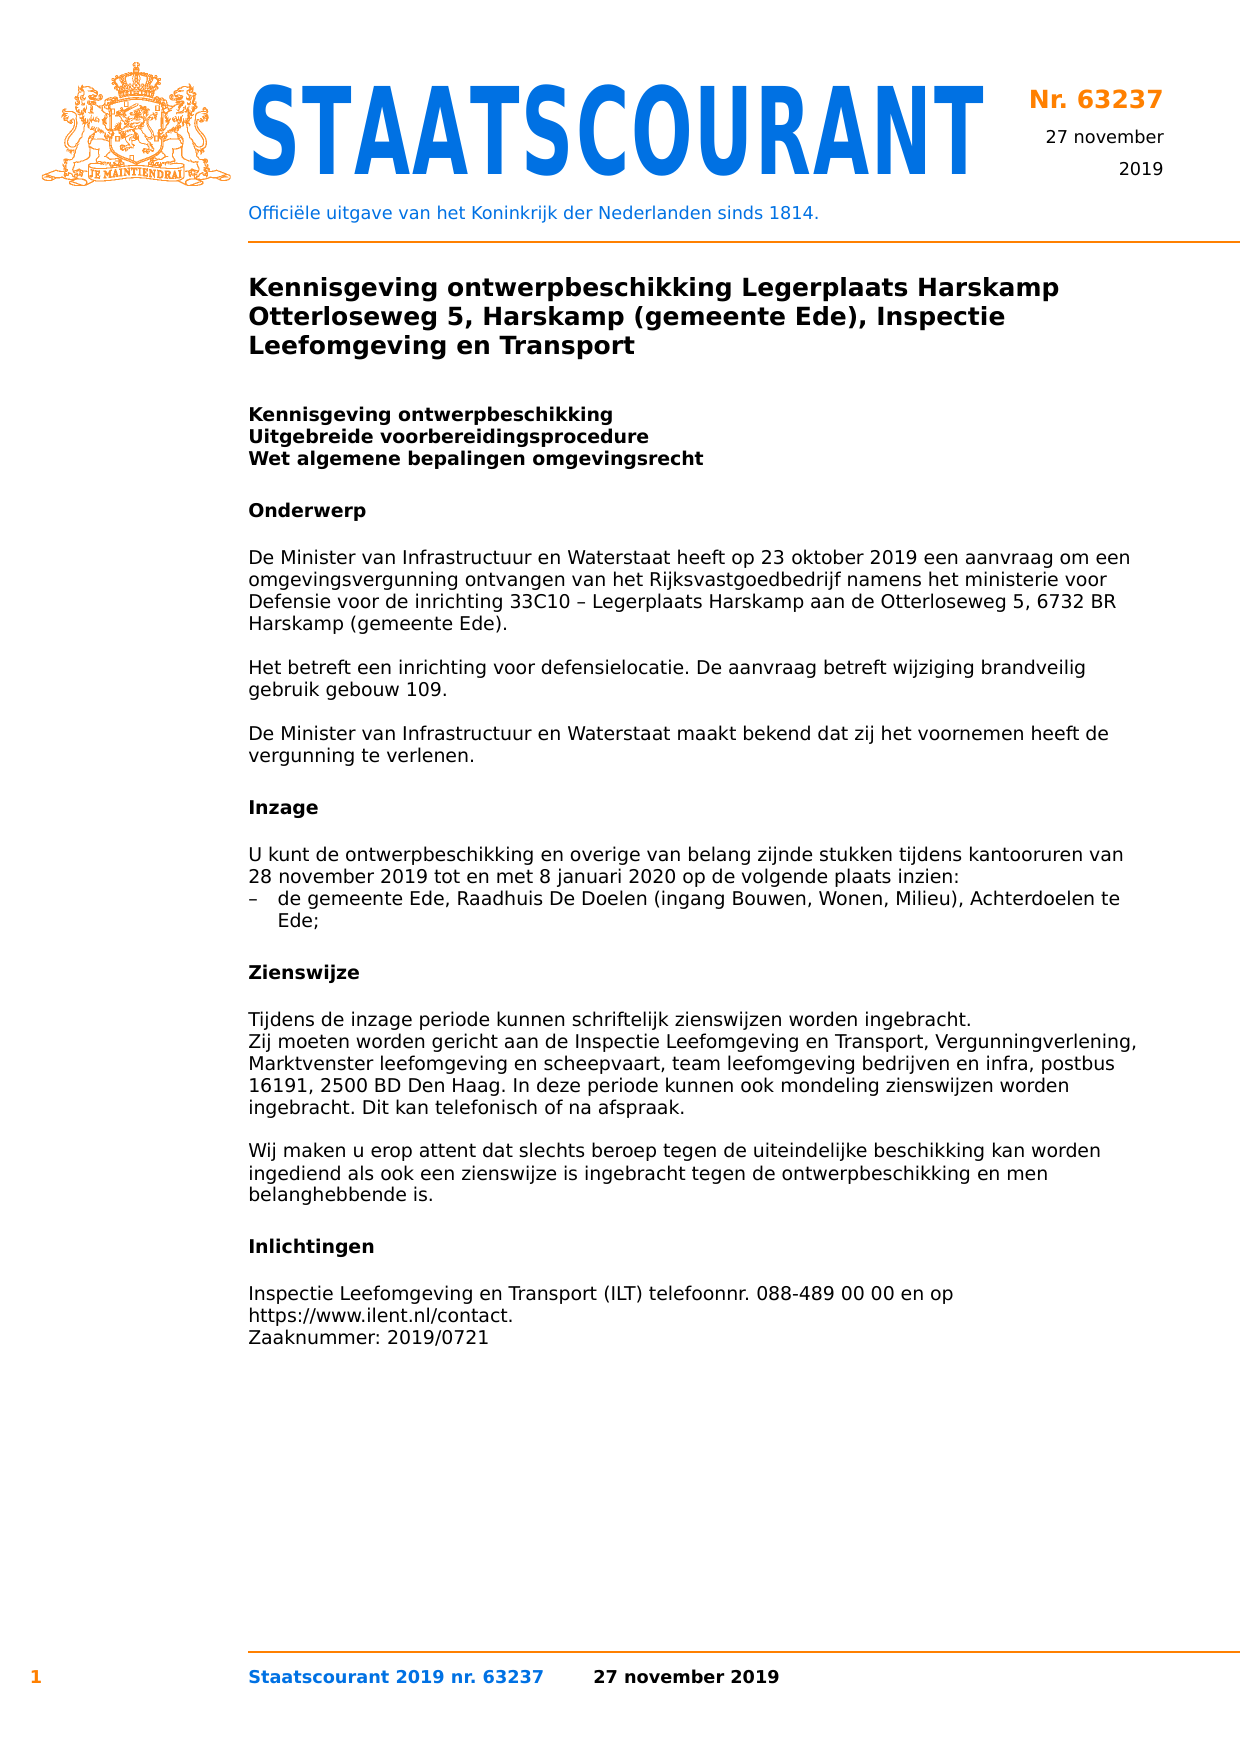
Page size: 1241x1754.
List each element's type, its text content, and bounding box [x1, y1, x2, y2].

text Wij maken u erop attent dat slechts beroep tegen de uiteindelijke beschikking kan worden ingediend als ook een zienswijze is ingebracht tegen de ontwerpbeschikking en men belanghebbende is. [248, 1140, 1163, 1206]
text Tijdens de inzage periode kunnen schriftelijk zienswijzen worden ingebracht. [248, 1009, 1163, 1031]
subtitle Inlichtingen [248, 1236, 1163, 1258]
table_cell 2019 [998, 153, 1240, 203]
table_header STAATSCOURANT [248, 62, 998, 203]
text U kunt de ontwerpbeschikking en overige van belang zijnde stukken tijdens kantooruren van 28 november 2019 tot en met 8 januari 2020 op de volgende plaats inzien: [248, 844, 1163, 888]
text Uitgebreide voorbereidingsprocedure [248, 426, 1163, 448]
text Kennisgeving ontwerpbeschikking [248, 404, 1163, 426]
text Inspectie Leefomgeving en Transport (ILT) telefoonnr. 088-489 00 00 en op https://www.ilent.nl/contact. [248, 1283, 1163, 1327]
text Zaaknummer: 2019/0721 [248, 1327, 1163, 1349]
text Wet algemene bepalingen omgevingsrecht [248, 448, 1163, 470]
text – de gemeente Ede, Raadhuis De Doelen (ingang Bouwen, Wonen, Milieu), Achterdoelen te Ede; [248, 888, 1163, 932]
subtitle Onderwerp [248, 500, 1163, 522]
table_header Nr. 63237 [998, 62, 1240, 121]
text De Minister van Infrastructuur en Waterstaat maakt bekend dat zij het voornemen heeft de vergunning te verlenen. [248, 723, 1163, 767]
subtitle Inzage [248, 797, 1163, 819]
text Het betreft een inrichting voor defensielocatie. De aanvraag betreft wijziging brandveilig gebruik gebouw 109. [248, 657, 1163, 701]
table_cell 27 november [998, 121, 1240, 153]
text De Minister van Infrastructuur en Waterstaat heeft op 23 oktober 2019 een aanvraag om een omgevingsvergunning ontvangen van het Rijksvastgoedbedrijf namens het ministerie voor Defensie voor de inrichting 33C10 – Legerplaats Harskamp aan de Otterloseweg 5, 6732 BR Harskamp (gemeente Ede). [248, 547, 1163, 635]
text Zij moeten worden gericht aan de Inspectie Leefomgeving en Transport, Vergunningverlening, Marktvenster leefomgeving en scheepvaart, team leefomgeving bedrijven en infra, postbus 16191, 2500 BD Den Haag. In deze periode kunnen ook mondeling zienswijzen worden ingebracht. Dit kan telefonisch of na afspraak. [248, 1031, 1163, 1118]
table_header [25, 62, 248, 241]
subtitle Kennisgeving ontwerpbeschikking Legerplaats Harskamp Otterloseweg 5, Harskamp (gemeente Ede), Inspectie Leefomgeving en Transport [248, 273, 1163, 361]
table_cell Officiële uitgave van het Koninkrijk der Nederlanden sinds 1814. [248, 203, 1240, 241]
picture [41, 62, 231, 186]
subtitle Zienswijze [248, 962, 1163, 984]
